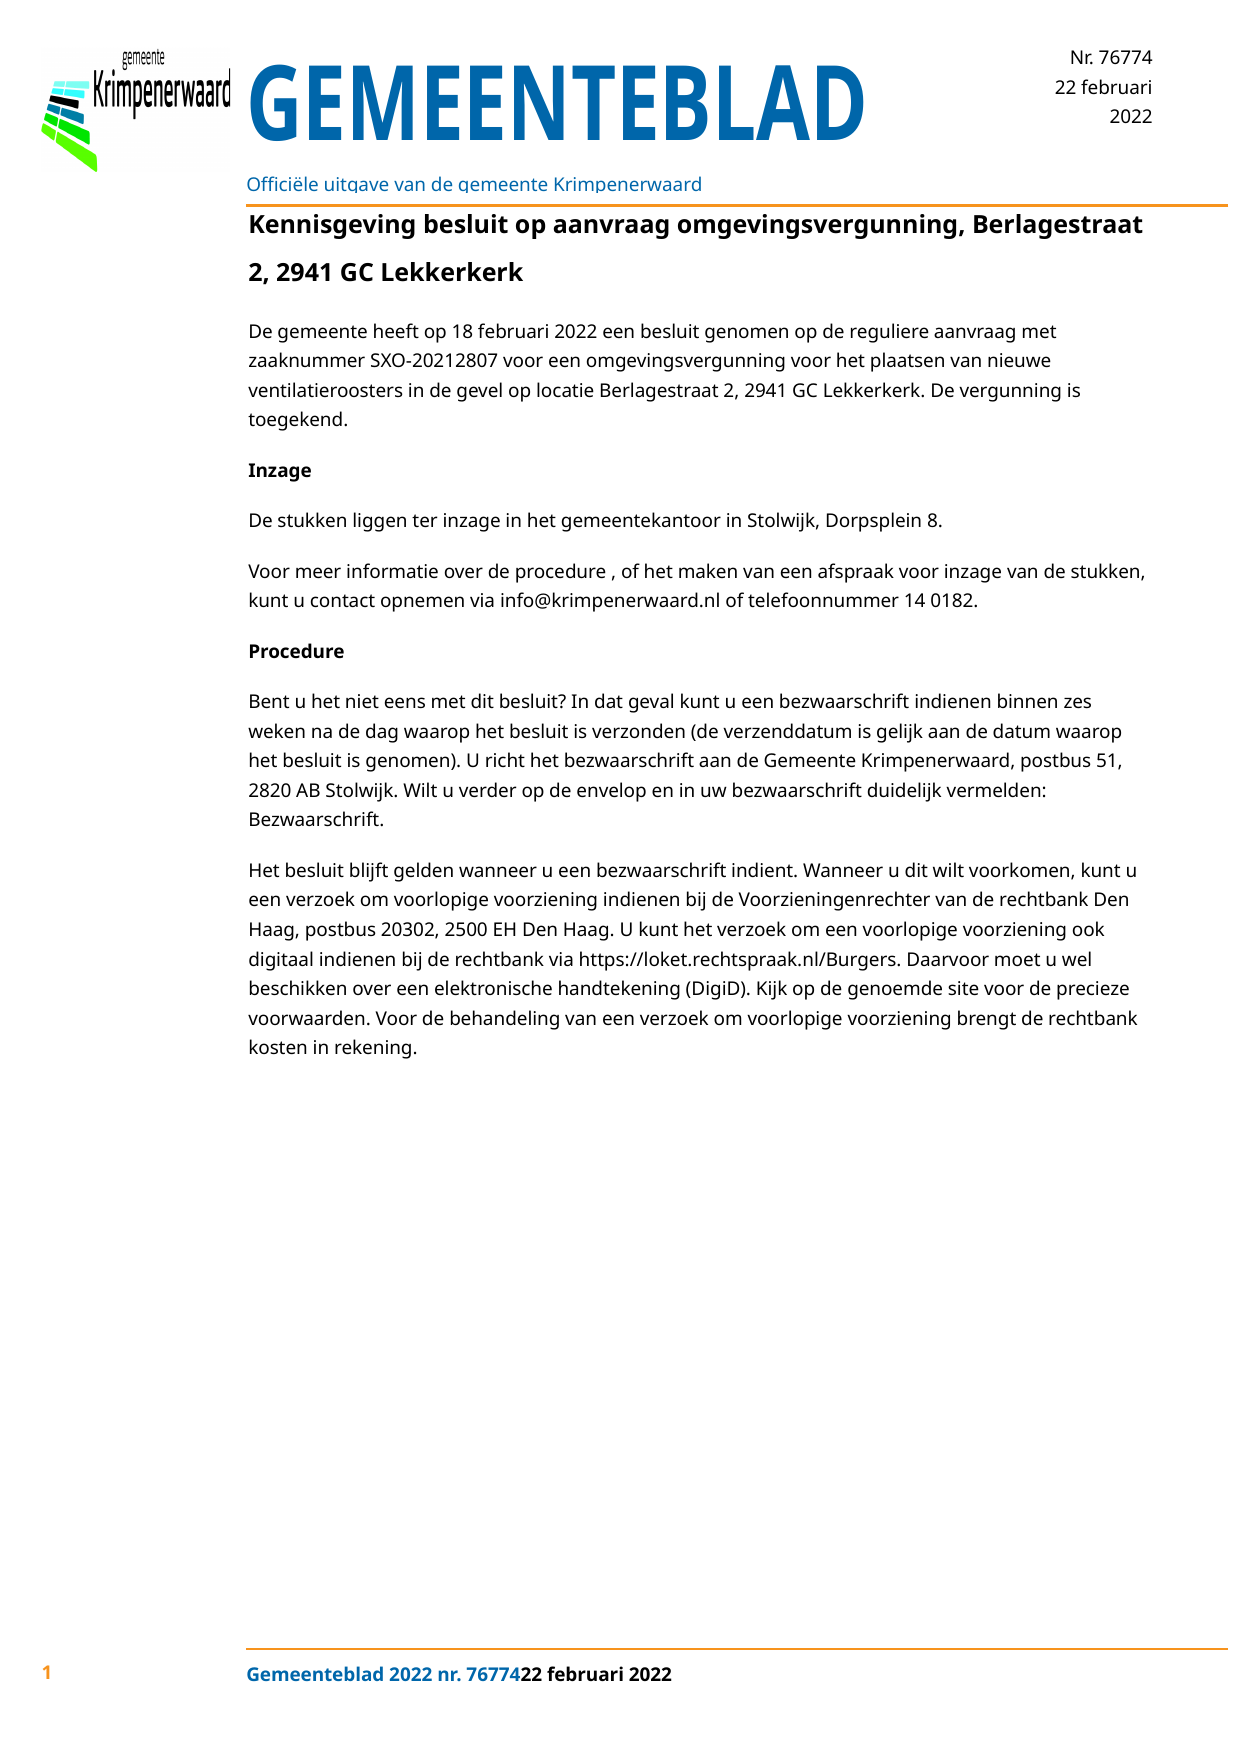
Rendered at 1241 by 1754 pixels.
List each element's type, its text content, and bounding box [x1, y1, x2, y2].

text Voor meer informatie over de procedure , of het maken van een afspraak voor inzage van de stukken, kunt u contact opnemen via info@krimpenerwaard.nl of telefoonnummer 14 0182. [248, 558, 1152, 613]
text De stukken liggen ter inzage in het gemeentekantoor in Stolwijk, Dorpsplein 8. [248, 507, 1152, 533]
text De gemeente heeft op 18 februari 2022 een besluit genomen op de reguliere aanvraag met zaaknummer SXO-20212807 voor een omgevingsvergunning voor het plaatsen van nieuwe ventilatieroosters in de gevel op locatie Berlagestraat 2, 2941 GC Lekkerkerk. De vergunning is toegekend. [248, 318, 1152, 432]
text Procedure [248, 638, 1152, 664]
picture [41, 47, 231, 172]
text Inzage [248, 457, 1152, 483]
text Kennisgeving besluit op aanvraag omgevingsvergunning, Berlagestraat 2, 2941 GC Lekkerkerk [248, 207, 1152, 288]
text Het besluit blijft gelden wanneer u een bezwaarschrift indient. Wanneer u dit wilt voorkomen, kunt u een verzoek om voorlopige voorziening indienen bij de Voorzieningenrechter van de rechtbank Den Haag, postbus 20302, 2500 EH Den Haag. U kunt het verzoek om een voorlopige voorziening ook digitaal indienen bij de rechtbank via https://loket.rechtspraak.nl/Burgers. Daarvoor moet u wel beschikken over een elektronische handtekening (DigiD). Kijk op de genoemde site voor de precieze voorwaarden. Voor de behandeling van een verzoek om voorlopige voorziening brengt de rechtbank kosten in rekening. [248, 857, 1152, 1060]
text Bent u het niet eens met dit besluit? In dat geval kunt u een bezwaarschrift indienen binnen zes weken na de dag waarop het besluit is verzonden (de verzenddatum is gelijk aan de datum waarop het besluit is genomen). U richt het bezwaarschrift aan de Gemeente Krimpenerwaard, postbus 51, 2820 AB Stolwijk. Wilt u verder op de envelop en in uw bezwaarschrift duidelijk vermelden: Bezwaarschrift. [248, 688, 1152, 832]
